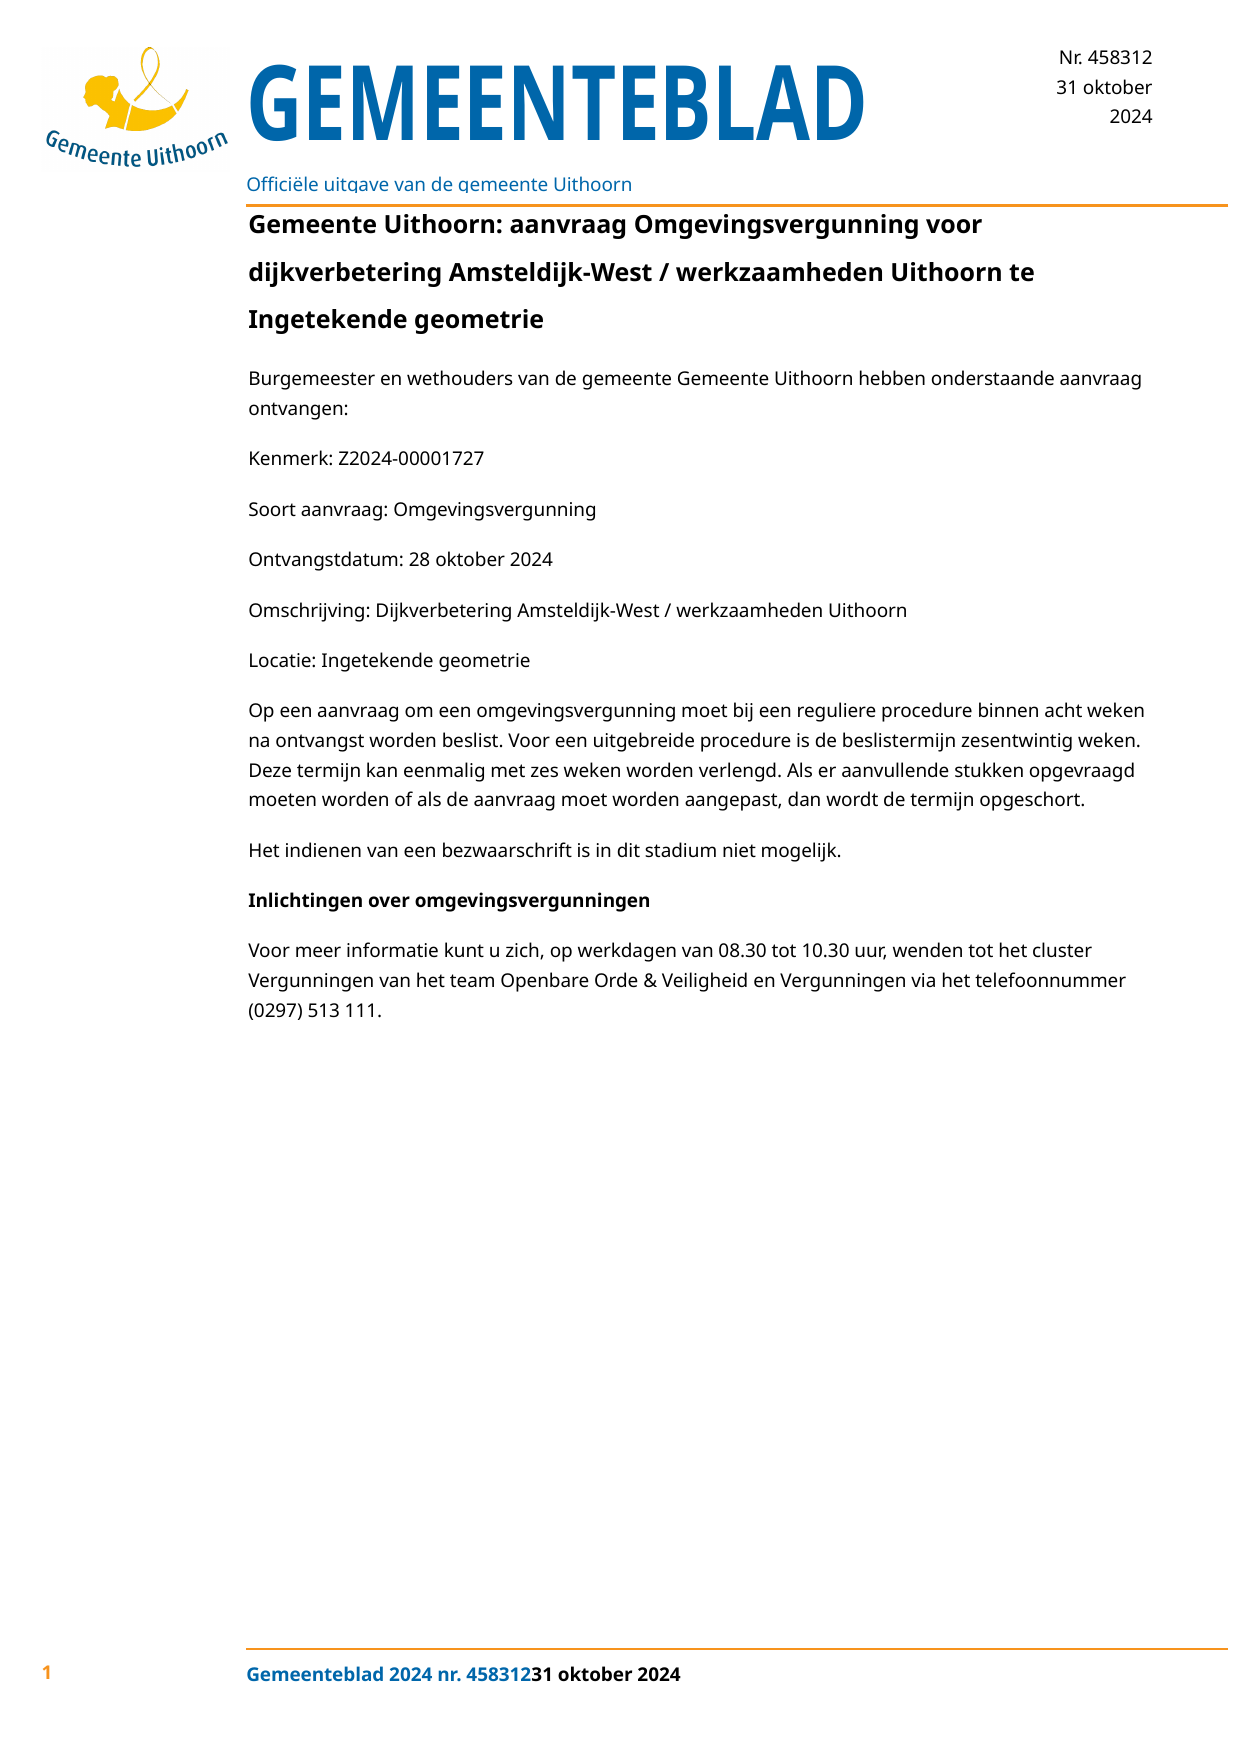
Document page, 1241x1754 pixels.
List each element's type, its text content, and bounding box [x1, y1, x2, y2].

text Op een aanvraag om een omgevingsvergunning moet bij een reguliere procedure binnen acht weken na ontvangst worden beslist. Voor een uitgebreide procedure is de beslistermijn zesentwintig weken. Deze termijn kan eenmalig met zes weken worden verlengd. Als er aanvullende stukken opgevraagd moeten worden of als de aanvraag moet worden aangepast, dan wordt de termijn opgeschort. [248, 698, 1152, 812]
text Voor meer informatie kunt u zich, op werkdagen van 08.30 tot 10.30 uur, wenden tot het cluster Vergunningen van het team Openbare Orde & Veiligheid en Vergunningen via het telefoonnummer (0297) 513 111. [248, 938, 1152, 1022]
text Omschrijving: Dijkverbetering Amsteldijk-West / werkzaamheden Uithoorn [248, 597, 1152, 622]
picture [41, 47, 231, 172]
text Gemeente Uithoorn: aanvraag Omgevingsvergunning voor dijkverbetering Amsteldijk-West / werkzaamheden Uithoorn te Ingetekende geometrie [248, 207, 1152, 336]
text Burgemeester en wethouders van de gemeente Gemeente Uithoorn hebben onderstaande aanvraag ontvangen: [248, 366, 1152, 421]
text Ontvangstdatum: 28 oktober 2024 [248, 546, 1152, 572]
text Locatie: Ingetekende geometrie [248, 647, 1152, 673]
text Inlichtingen over omgevingsvergunningen [248, 887, 1152, 913]
text Soort aanvraag: Omgevingsvergunning [248, 496, 1152, 522]
text Kenmerk: Z2024-00001727 [248, 446, 1152, 471]
text Het indienen van een bezwaarschrift is in dit stadium niet mogelijk. [248, 837, 1152, 862]
